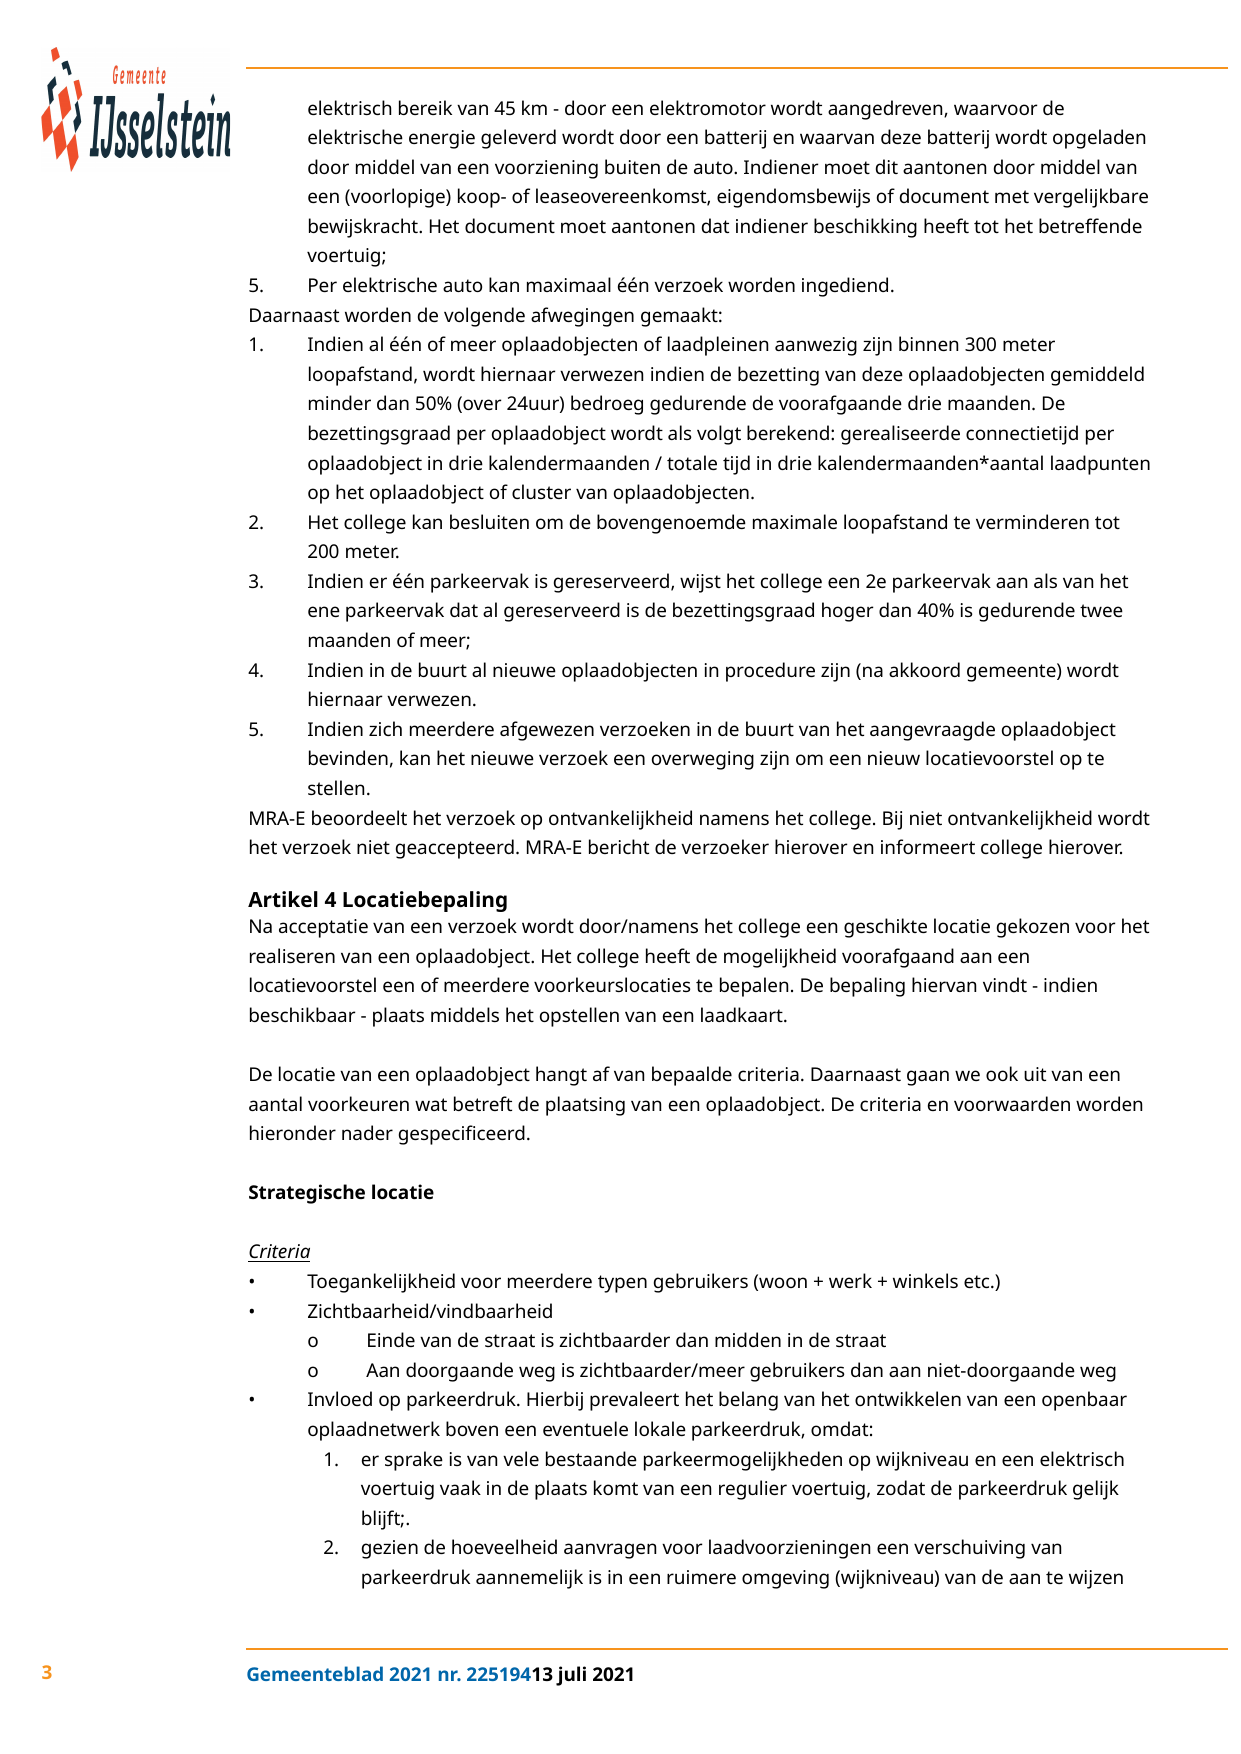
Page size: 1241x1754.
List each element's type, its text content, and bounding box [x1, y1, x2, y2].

list Indien zich meerdere afgewezen verzoeken in de buurt van het aangevraagde oplaadobject bevinden, kan het nieuwe verzoek een overweging zijn om een nieuw locatievoorstel op te stellen. [248, 716, 1152, 801]
text MRA-E beoordeelt het verzoek op ontvankelijkheid namens het college. Bij niet ontvankelijkheid wordt het verzoek niet geaccepteerd. MRA-E bericht de verzoeker hierover en informeert college hierover. [248, 805, 1152, 860]
list Indien er één parkeervak is gereserveerd, wijst het college een 2e parkeervak aan als van het ene parkeervak dat al gereserveerd is de bezettingsgraad hoger dan 40% is gedurende twee maanden of meer; [248, 568, 1152, 653]
list Toegankelijkheid voor meerdere typen gebruikers (woon + werk + winkels etc.) [248, 1268, 1152, 1294]
list Einde van de straat is zichtbaarder dan midden in de straat [307, 1327, 1152, 1353]
text De locatie van een oplaadobject hangt af van bepaalde criteria. Daarnaast gaan we ook uit van een aantal voorkeuren wat betreft de plaatsing van een oplaadobject. De criteria en voorwaarden worden hieronder nader gespecificeerd. [248, 1061, 1152, 1146]
list gezien de hoeveelheid aanvragen voor laadvoorzieningen een verschuiving van parkeerdruk aannemelijk is in een ruimere omgeving (wijkniveau) van de aan te wijzen [323, 1534, 1152, 1590]
list Per elektrische auto kan maximaal één verzoek worden ingediend. [248, 272, 1152, 298]
list Invloed op parkeerdruk. Hierbij prevaleert het belang van het ontwikkelen van een openbaar oplaadnetwerk boven een eventuele lokale parkeerdruk, omdat: [248, 1387, 1152, 1442]
text Daarnaast worden de volgende afwegingen gemaakt: [248, 302, 1152, 328]
text Strategische locatie [248, 1179, 1152, 1205]
list Aan doorgaande weg is zichtbaarder/meer gebruikers dan aan niet-doorgaande weg [307, 1357, 1152, 1383]
list elektrisch bereik van 45 km - door een elektromotor wordt aangedreven, waarvoor de elektrische energie geleverd wordt door een batterij en waarvan deze batterij wordt opgeladen door middel van een voorziening buiten de auto. Indiener moet dit aantonen door middel van een (voorlopige) koop- of leaseovereenkomst, eigendomsbewijs of document met vergelijkbare bewijskracht. Het document moet aantonen dat indiener beschikking heeft tot het betreffende voertuig; [248, 95, 1152, 268]
text Na acceptatie van een verzoek wordt door/namens het college een geschikte locatie gekozen voor het realiseren van een oplaadobject. Het college heeft de mogelijkheid voorafgaand aan een locatievoorstel een of meerdere voorkeurslocaties te bepalen. De bepaling hiervan vindt - indien beschikbaar - plaats middels het opstellen van een laadkaart. [248, 913, 1152, 1028]
text Criteria [248, 1239, 1152, 1264]
list Het college kan besluiten om de bovengenoemde maximale loopafstand te verminderen tot 200 meter. [248, 509, 1152, 564]
list er sprake is van vele bestaande parkeermogelijkheden op wijkniveau en een elektrisch voertuig vaak in de plaats komt van een regulier voertuig, zodat de parkeerdruk gelijk blijft;. [323, 1446, 1152, 1531]
list Indien in de buurt al nieuwe oplaadobjecten in procedure zijn (na akkoord gemeente) wordt hiernaar verwezen. [248, 657, 1152, 712]
picture [41, 47, 231, 172]
list Zichtbaarheid/vindbaarheid [248, 1298, 1152, 1323]
text Artikel 4 Locatiebepaling [248, 885, 1152, 913]
list Indien al één of meer oplaadobjecten of laadpleinen aanwezig zijn binnen 300 meter loopafstand, wordt hiernaar verwezen indien de bezetting van deze oplaadobjecten gemiddeld minder dan 50% (over 24uur) bedroeg gedurende de voorafgaande drie maanden. De bezettingsgraad per oplaadobject wordt als volgt berekend: gerealiseerde connectietijd per oplaadobject in drie kalendermaanden / totale tijd in drie kalendermaanden*aantal laadpunten op het oplaadobject of cluster van oplaadobjecten. [248, 331, 1152, 505]
